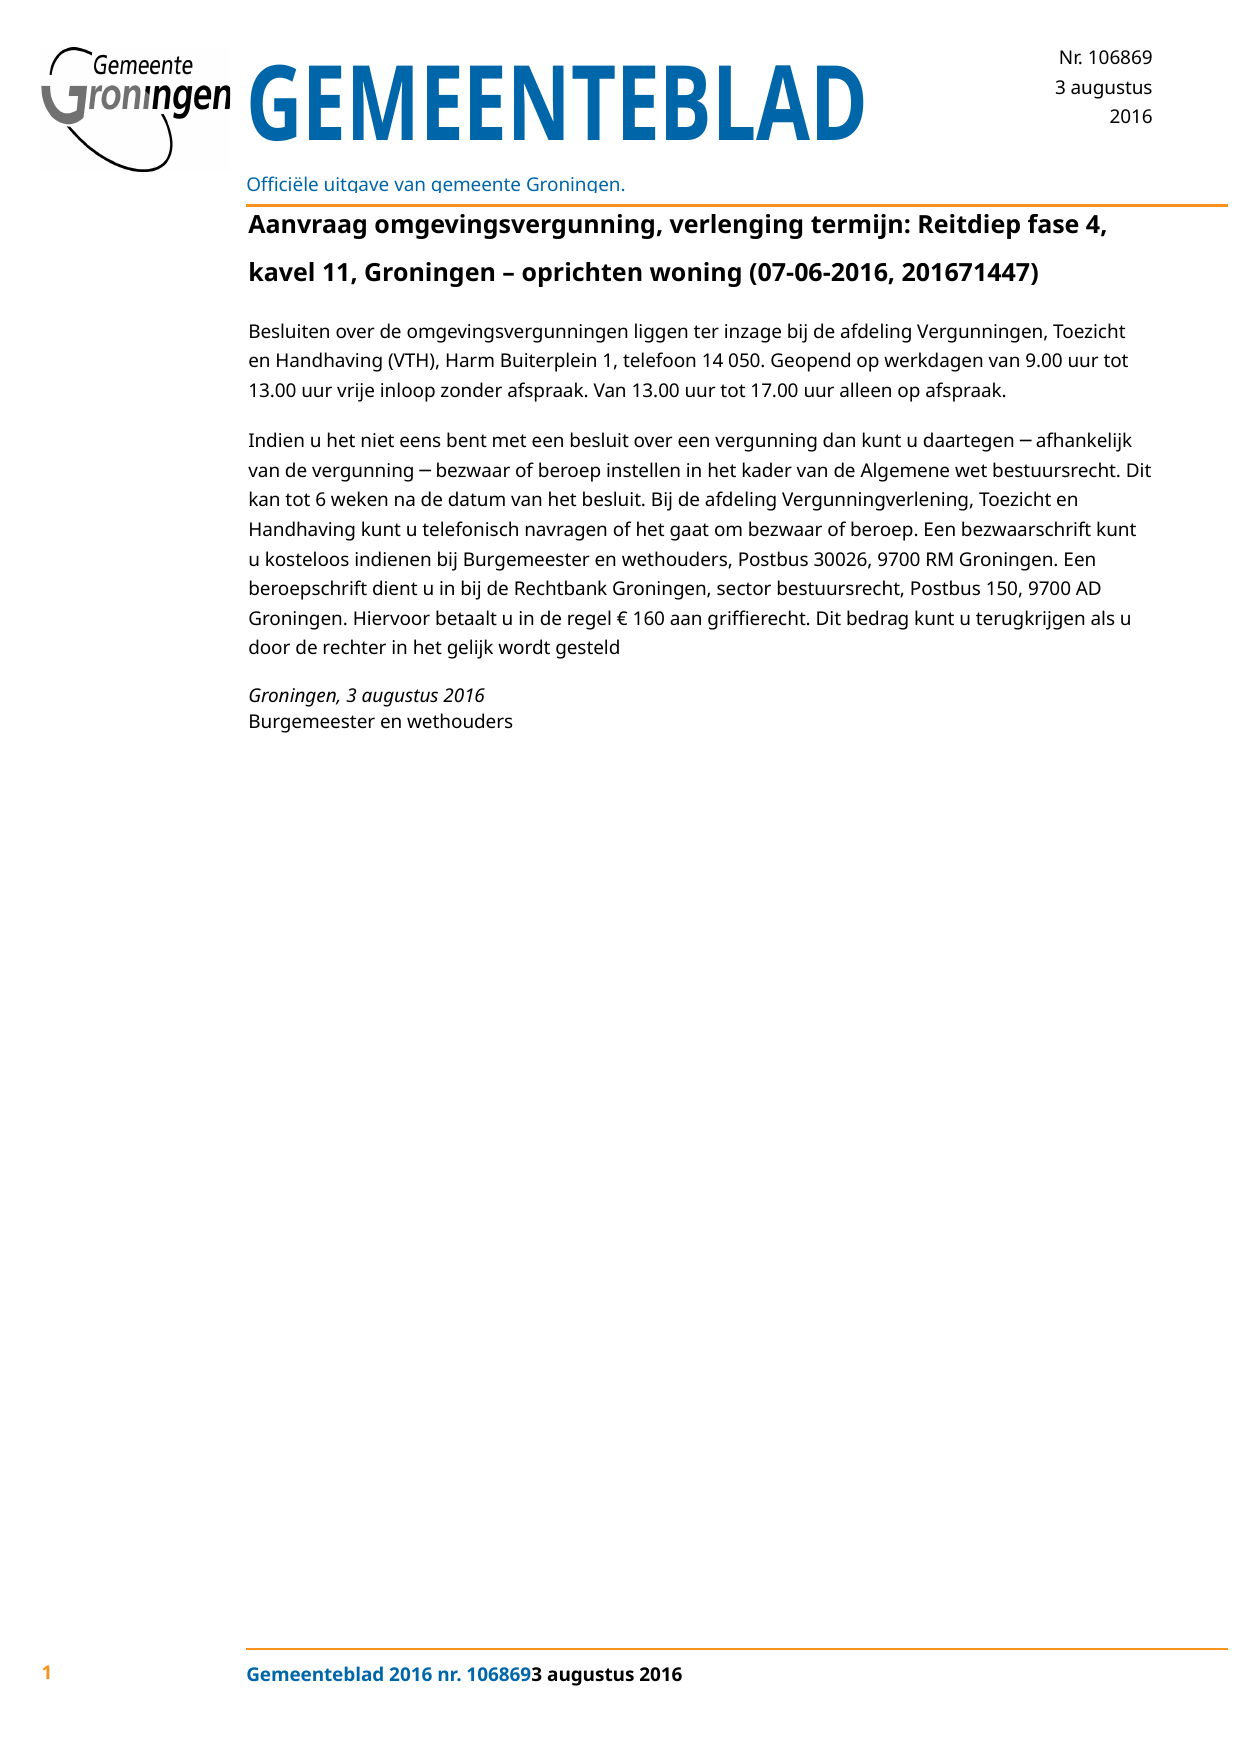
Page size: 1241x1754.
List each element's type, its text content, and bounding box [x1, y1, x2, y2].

text Besluiten over de omgevingsvergunningen liggen ter inzage bij de afdeling Vergunningen, Toezicht en Handhaving (VTH), Harm Buiterplein 1, telefoon 14 050. Geopend op werkdagen van 9.00 uur tot 13.00 uur vrije inloop zonder afspraak. Van 13.00 uur tot 17.00 uur alleen op afspraak. [248, 318, 1152, 403]
text Groningen, 3 augustus 2016 [248, 682, 1152, 708]
text Indien u het niet eens bent met een besluit over een vergunning dan kunt u daartegen ─ afhankelijk van de vergunning ─ bezwaar of beroep instellen in het kader van de Algemene wet bestuursrecht. Dit kan tot 6 weken na de datum van het besluit. Bij de afdeling Vergunningverlening, Toezicht en Handhaving kunt u telefonisch navragen of het gaat om bezwaar of beroep. Een bezwaarschrift kunt u kosteloos indienen bij Burgemeester en wethouders, Postbus 30026, 9700 RM Groningen. Een beroepschrift dient u in bij de Rechtbank Groningen, sector bestuursrecht, Postbus 150, 9700 AD Groningen. Hiervoor betaalt u in de regel € 160 aan griffierecht. Dit bedrag kunt u terugkrijgen als u door de rechter in het gelijk wordt gesteld [248, 427, 1152, 660]
picture [41, 47, 231, 172]
text Burgemeester en wethouders [248, 708, 1152, 734]
text Aanvraag omgevingsvergunning, verlenging termijn: Reitdiep fase 4, kavel 11, Groningen – oprichten woning (07-06-2016, 201671447) [248, 207, 1152, 288]
